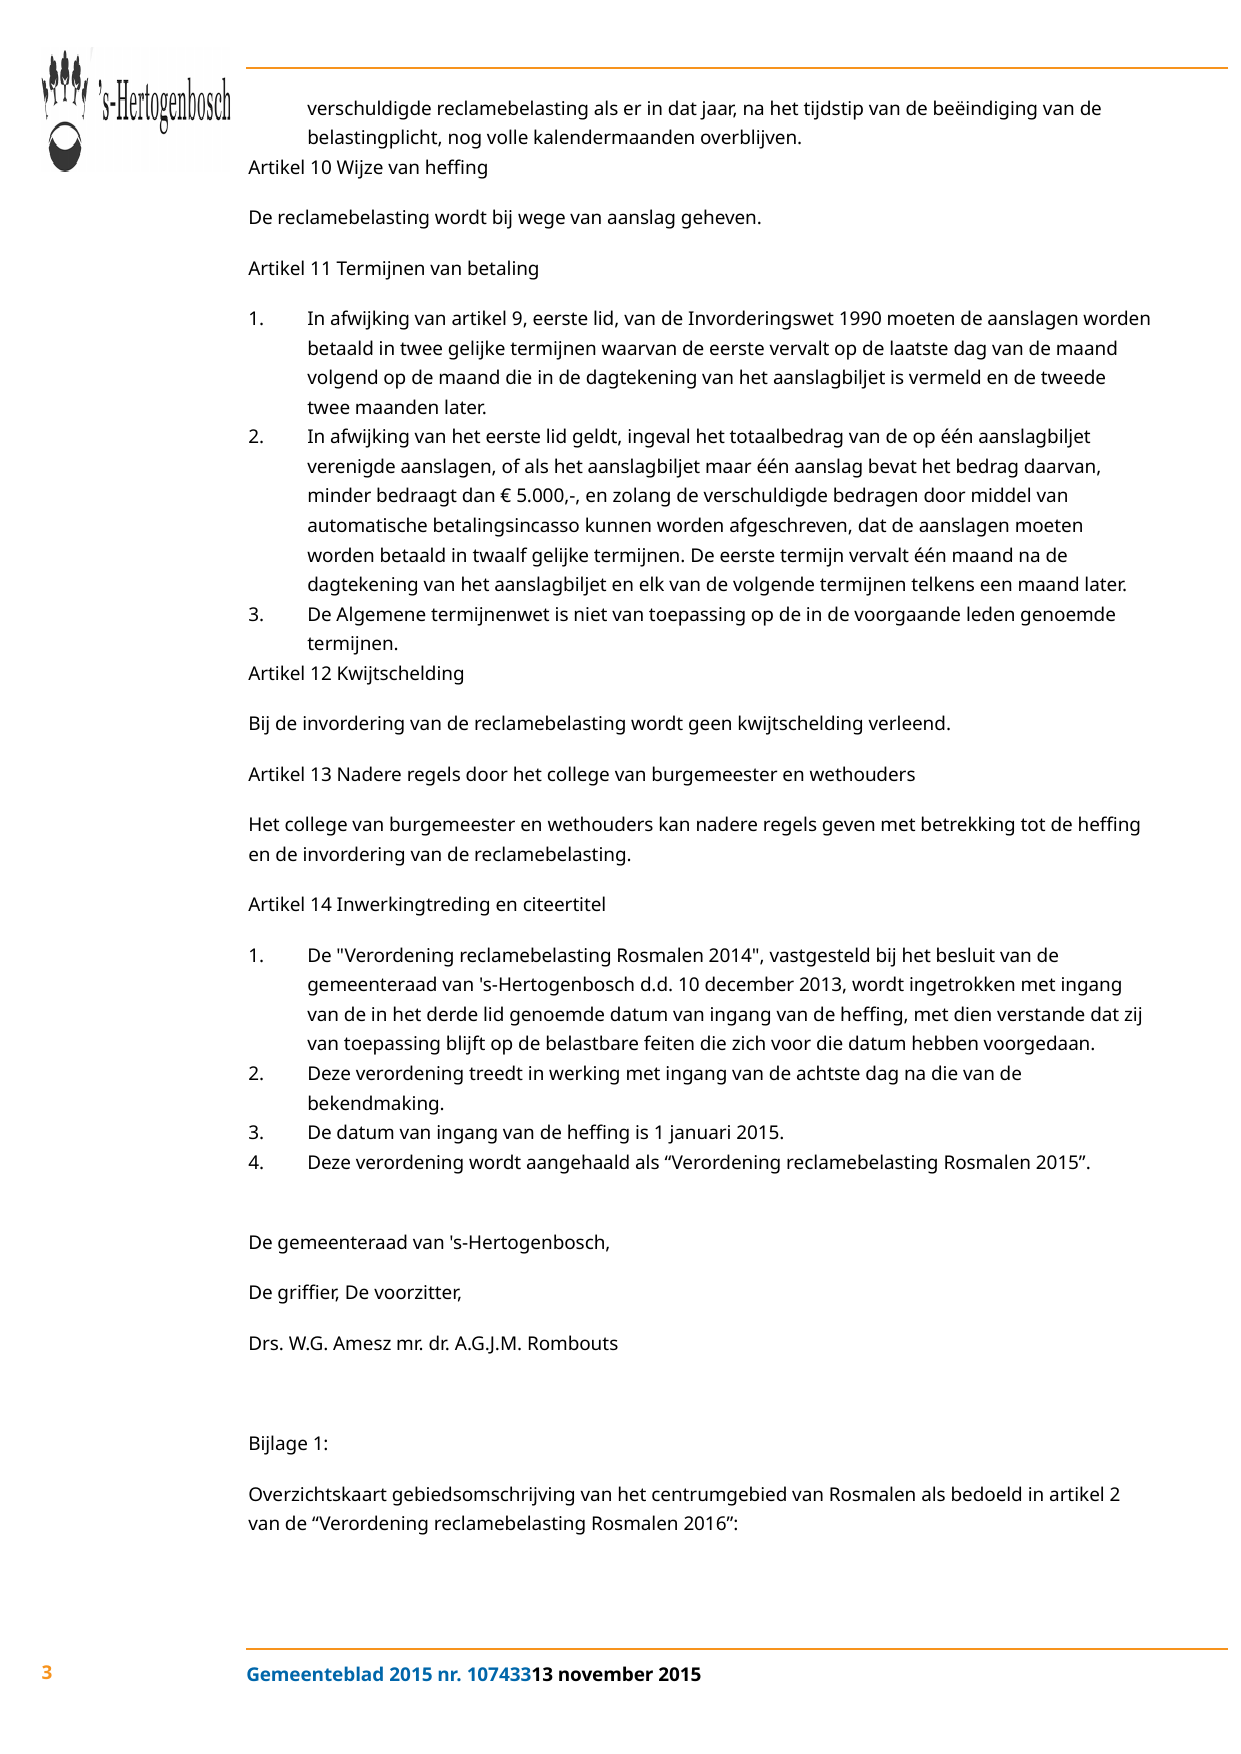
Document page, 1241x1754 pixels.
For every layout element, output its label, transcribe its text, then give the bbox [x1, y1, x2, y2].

text De reclamebelasting wordt bij wege van aanslag geheven. [248, 204, 1152, 230]
text Artikel 13 Nadere regels door het college van burgemeester en wethouders [248, 761, 1152, 787]
picture [41, 47, 231, 172]
text Bij de invordering van de reclamebelasting wordt geen kwijtschelding verleend. [248, 711, 1152, 736]
text Artikel 10 Wijze van heffing [248, 154, 1152, 180]
text Artikel 11 Termijnen van betaling [248, 255, 1152, 281]
text Artikel 14 Inwerkingtreding en citeertitel [248, 891, 1152, 917]
list De datum van ingang van de heffing is 1 januari 2015. [248, 1119, 1152, 1145]
text Overzichtskaart gebiedsomschrijving van het centrumgebied van Rosmalen als bedoeld in artikel 2 van de “Verordening reclamebelasting Rosmalen 2016”: [248, 1481, 1152, 1536]
list Deze verordening treedt in werking met ingang van de achtste dag na die van de bekendmaking. [248, 1060, 1152, 1116]
list In afwijking van artikel 9, eerste lid, van de Invorderingswet 1990 moeten de aanslagen worden betaald in twee gelijke termijnen waarvan de eerste vervalt op de laatste dag van de maand volgend op de maand die in de dagtekening van het aanslagbiljet is vermeld en de tweede twee maanden later. [248, 305, 1152, 420]
list De "Verordening reclamebelasting Rosmalen 2014", vastgesteld bij het besluit van de gemeenteraad van 's-Hertogenbosch d.d. 10 december 2013, wordt ingetrokken met ingang van de in het derde lid genoemde datum van ingang van de heffing, met dien verstande dat zij van toepassing blijft op de belastbare feiten die zich voor die datum hebben voorgedaan. [248, 942, 1152, 1056]
list Deze verordening wordt aangehaald als “Verordening reclamebelasting Rosmalen 2015”. [248, 1149, 1152, 1175]
text Bijlage 1: [248, 1431, 1152, 1456]
text De gemeenteraad van 's-Hertogenbosch, [248, 1229, 1152, 1255]
list verschuldigde reclamebelasting als er in dat jaar, na het tijdstip van de beëindiging van de belastingplicht, nog volle kalendermaanden overblijven. [248, 95, 1152, 150]
list De Algemene termijnenwet is niet van toepassing op de in de voorgaande leden genoemde termijnen. [248, 601, 1152, 656]
text Artikel 12 Kwijtschelding [248, 660, 1152, 686]
text Het college van burgemeester en wethouders kan nadere regels geven met betrekking tot de heffing en de invordering van de reclamebelasting. [248, 811, 1152, 867]
text De griffier, De voorzitter, [248, 1279, 1152, 1305]
text Drs. W.G. Amesz mr. dr. A.G.J.M. Rombouts [248, 1330, 1152, 1356]
list In afwijking van het eerste lid geldt, ingeval het totaalbedrag van de op één aanslagbiljet verenigde aanslagen, of als het aanslagbiljet maar één aanslag bevat het bedrag daarvan, minder bedraagt dan € 5.000,-, en zolang de verschuldigde bedragen door middel van automatische betalingsincasso kunnen worden afgeschreven, dat de aanslagen moeten worden betaald in twaalf gelijke termijnen. De eerste termijn vervalt één maand na de dagtekening van het aanslagbiljet en elk van de volgende termijnen telkens een maand later. [248, 423, 1152, 597]
